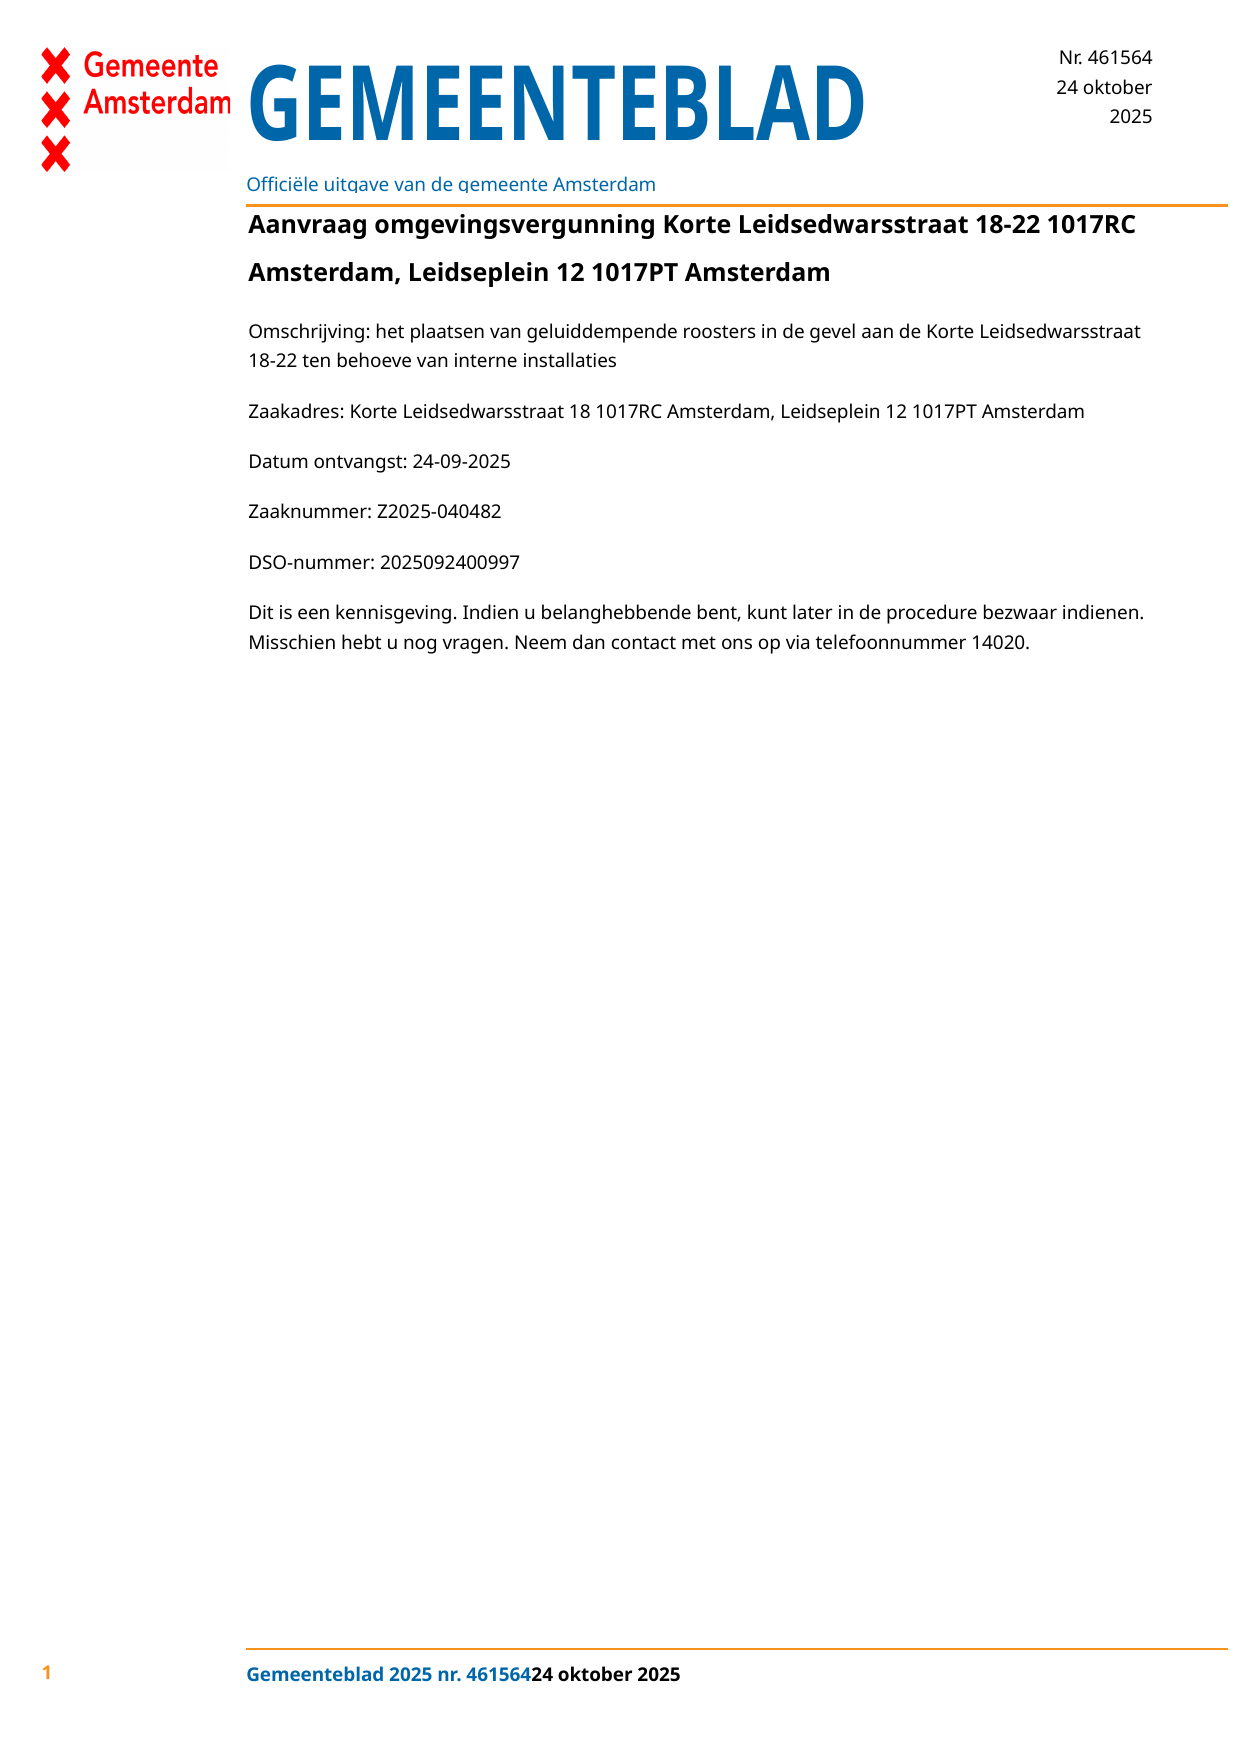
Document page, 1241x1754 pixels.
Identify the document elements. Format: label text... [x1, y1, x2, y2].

picture [41, 47, 231, 172]
text Zaakadres: Korte Leidsedwarsstraat 18 1017RC Amsterdam, Leidseplein 12 1017PT Amsterdam [248, 398, 1152, 424]
text Omschrijving: het plaatsen van geluiddempende roosters in de gevel aan de Korte Leidsedwarsstraat 18-22 ten behoeve van interne installaties [248, 318, 1152, 373]
text Datum ontvangst: 24-09-2025 [248, 448, 1152, 474]
text DSO-nummer: 2025092400997 [248, 549, 1152, 575]
text Zaaknummer: Z2025-040482 [248, 499, 1152, 524]
text Aanvraag omgevingsvergunning Korte Leidsedwarsstraat 18-22 1017RC Amsterdam, Leidseplein 12 1017PT Amsterdam [248, 207, 1152, 288]
text Dit is een kennisgeving. Indien u belanghebbende bent, kunt later in de procedure bezwaar indienen. Misschien hebt u nog vragen. Neem dan contact met ons op via telefoonnummer 14020. [248, 599, 1152, 655]
